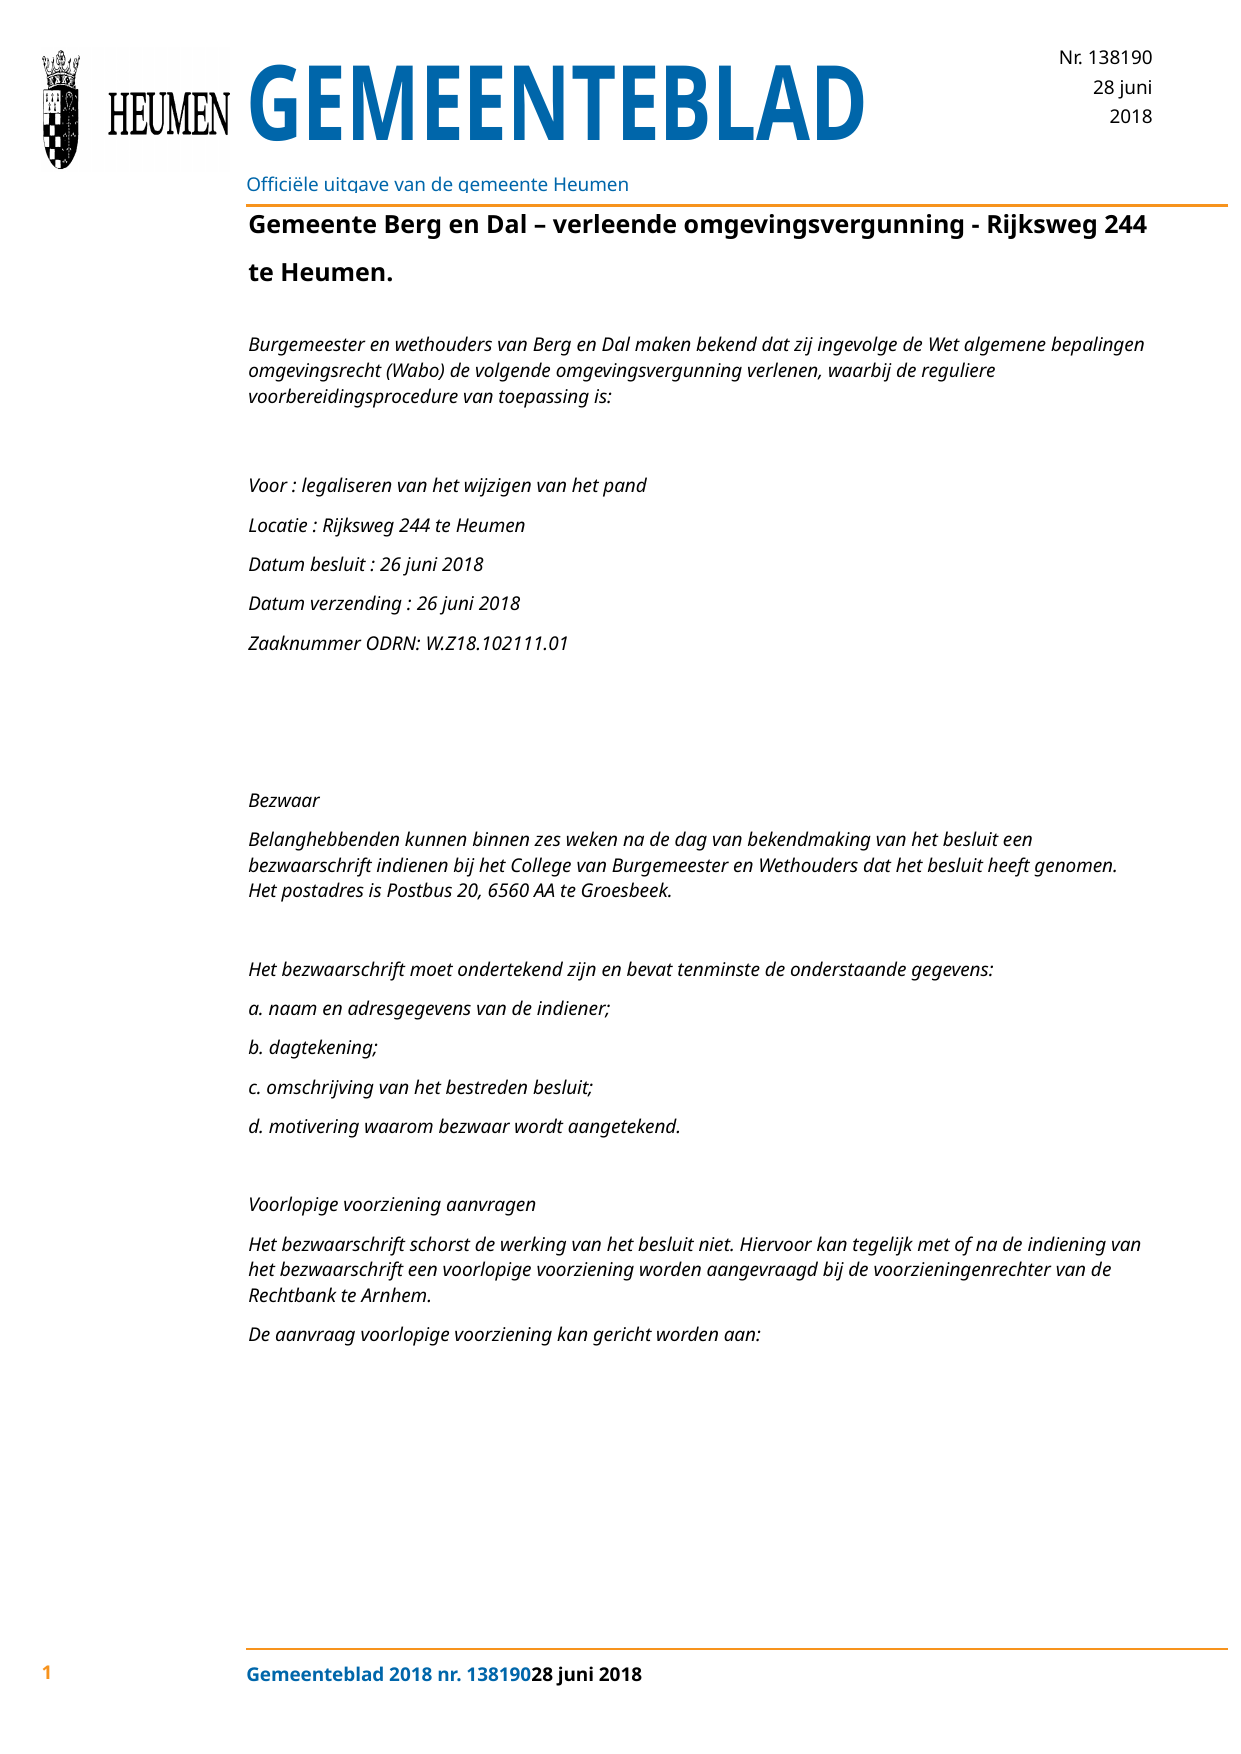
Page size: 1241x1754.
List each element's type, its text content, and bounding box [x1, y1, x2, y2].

text Zaaknummer ODRN: W.Z18.102111.01 [248, 630, 1152, 655]
text Gemeente Berg en Dal – verleende omgevingsvergunning - Rijksweg 244 te Heumen. [248, 207, 1152, 288]
text De aanvraag voorlopige voorziening kan gericht worden aan: [248, 1322, 1152, 1347]
text Datum verzending : 26 juni 2018 [248, 590, 1152, 616]
text Voor : legaliseren van het wijzigen van het pand [248, 473, 1152, 498]
text a. naam en adresgegevens van de indiener; [248, 995, 1152, 1021]
text Voorlopige voorziening aanvragen [248, 1192, 1152, 1217]
text Het bezwaarschrift moet ondertekend zijn en bevat tenminste de onderstaande gegevens: [248, 956, 1152, 982]
text d. motivering waarom bezwaar wordt aangetekend. [248, 1113, 1152, 1139]
picture [41, 47, 231, 172]
text Datum besluit : 26 juni 2018 [248, 551, 1152, 577]
text Locatie : Rijksweg 244 te Heumen [248, 512, 1152, 538]
text c. omschrijving van het bestreden besluit; [248, 1074, 1152, 1099]
text Het bezwaarschrift schorst de werking van het besluit niet. Hiervoor kan tegelijk met of na de indiening van het bezwaarschrift een voorlopige voorziening worden aangevraagd bij de voorzieningenrechter van de Rechtbank te Arnhem. [248, 1231, 1152, 1308]
text Burgemeester en wethouders van Berg en Dal maken bekend dat zij ingevolge de Wet algemene bepalingen omgevingsrecht (Wabo) de volgende omgevingsvergunning verlenen, waarbij de reguliere voorbereidingsprocedure van toepassing is: [248, 331, 1152, 409]
text Bezwaar [248, 787, 1152, 812]
text b. dagtekening; [248, 1034, 1152, 1060]
text Belanghebbenden kunnen binnen zes weken na de dag van bekendmaking van het besluit een bezwaarschrift indienen bij het College van Burgemeester en Wethouders dat het besluit heeft genomen. Het postadres is Postbus 20, 6560 AA te Groesbeek. [248, 826, 1152, 903]
